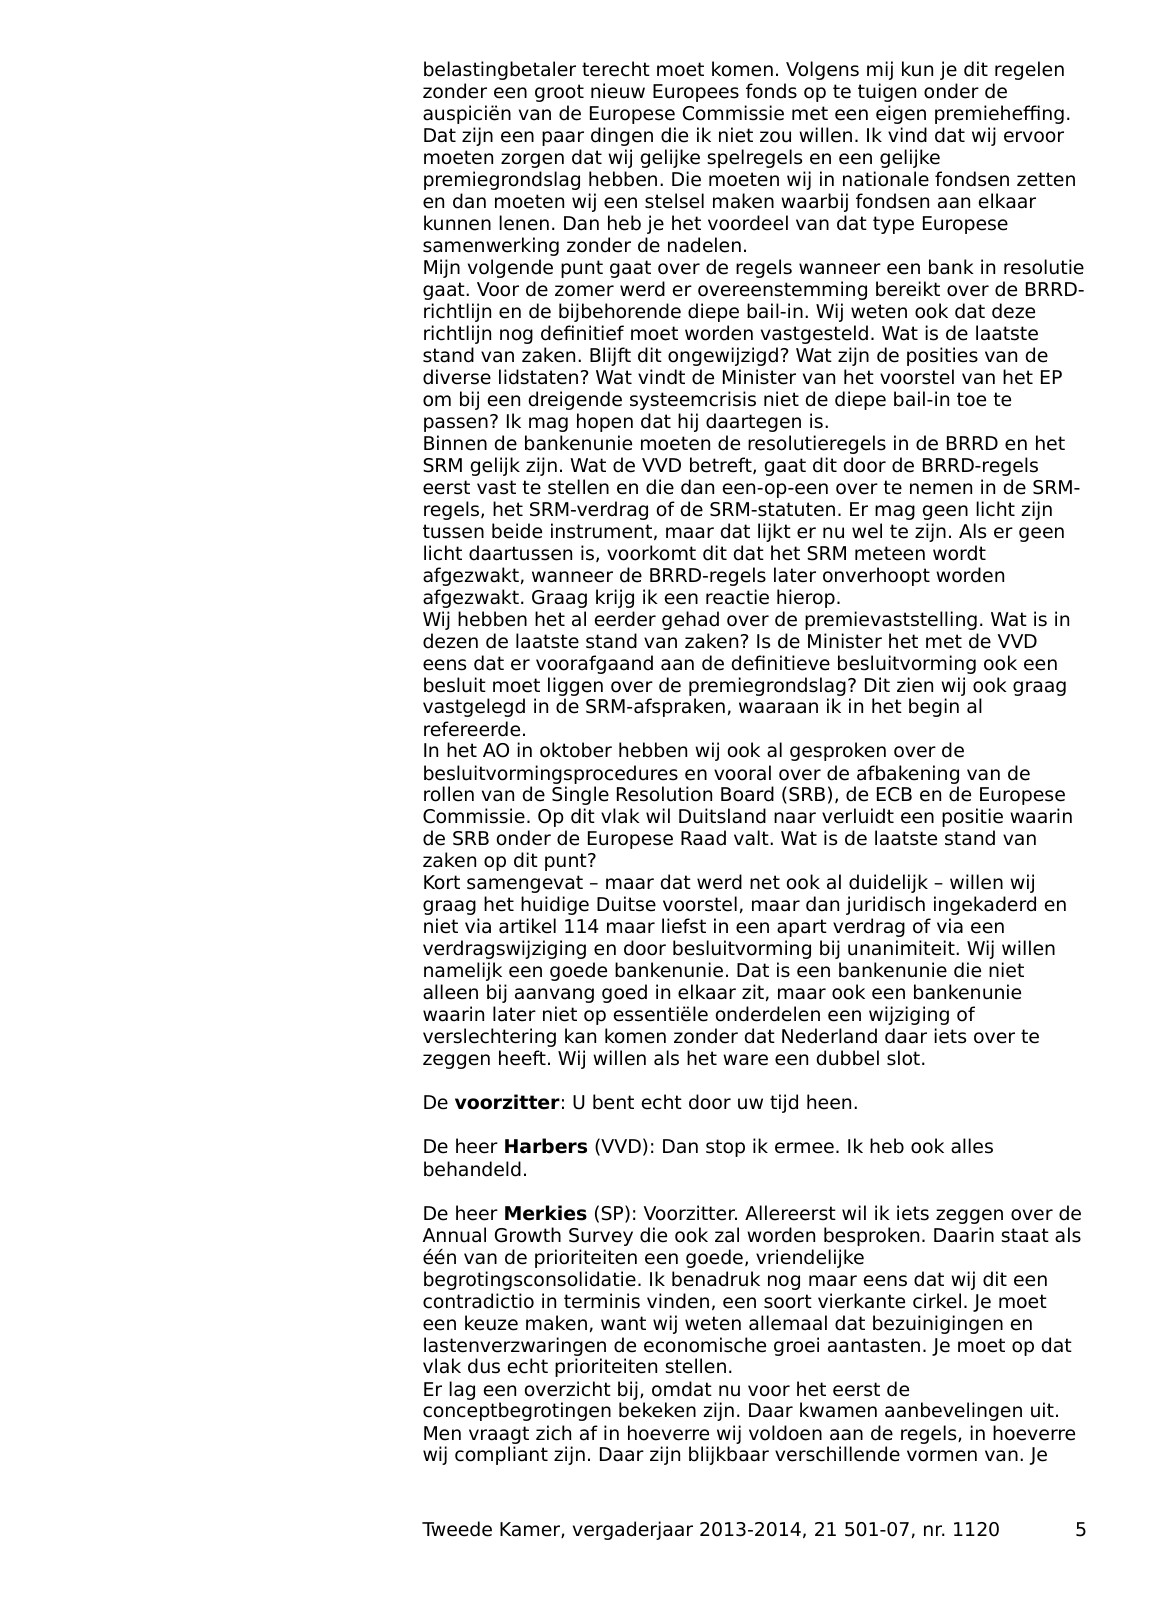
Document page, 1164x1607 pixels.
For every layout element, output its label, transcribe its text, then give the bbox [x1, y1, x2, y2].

text belastingbetaler terecht moet komen. Volgens mij kun je dit regelen zonder een groot nieuw Europees fonds op te tuigen onder de auspiciën van de Europese Commissie met een eigen premieheffing. Dat zijn een paar dingen die ik niet zou willen. Ik vind dat wij ervoor moeten zorgen dat wij gelijke spelregels en een gelijke premiegrondslag hebben. Die moeten wij in nationale fondsen zetten en dan moeten wij een stelsel maken waarbij fondsen aan elkaar kunnen lenen. Dan heb je het voordeel van dat type Europese samenwerking zonder de nadelen. [422, 59, 1087, 257]
text Wij hebben het al eerder gehad over de premievaststelling. Wat is in dezen de laatste stand van zaken? Is de Minister het met de VVD eens dat er voorafgaand aan de definitieve besluitvorming ook een besluit moet liggen over de premiegrondslag? Dit zien wij ook graag vastgelegd in de SRM-afspraken, waaraan ik in het begin al refereerde. [422, 608, 1087, 740]
text In het AO in oktober hebben wij ook al gesproken over de besluitvormingsprocedures en vooral over de afbakening van de rollen van de Single Resolution Board (SRB), de ECB en de Europese Commissie. Op dit vlak wil Duitsland naar verluidt een positie waarin de SRB onder de Europese Raad valt. Wat is de laatste stand van zaken op dit punt? [422, 740, 1087, 872]
text De voorzitter: U bent echt door uw tijd heen. [422, 1092, 1087, 1114]
text Mijn volgende punt gaat over de regels wanneer een bank in resolutie gaat. Voor de zomer werd er overeenstemming bereikt over de BRRD-richtlijn en de bijbehorende diepe bail-in. Wij weten ook dat deze richtlijn nog definitief moet worden vastgesteld. Wat is de laatste stand van zaken. Blijft dit ongewijzigd? Wat zijn de posities van de diverse lidstaten? Wat vindt de Minister van het voorstel van het EP om bij een dreigende systeemcrisis niet de diepe bail-in toe te passen? Ik mag hopen dat hij daartegen is. [422, 257, 1087, 433]
text De heer Merkies (SP): Voorzitter. Allereerst wil ik iets zeggen over de Annual Growth Survey die ook zal worden besproken. Daarin staat als één van de prioriteiten een goede, vriendelijke begrotingsconsolidatie. Ik benadruk nog maar eens dat wij dit een contradictio in terminis vinden, een soort vierkante cirkel. Je moet een keuze maken, want wij weten allemaal dat bezuinigingen en lastenverzwaringen de economische groei aantasten. Je moet op dat vlak dus echt prioriteiten stellen. [422, 1203, 1087, 1378]
text Er lag een overzicht bij, omdat nu voor het eerst de conceptbegrotingen bekeken zijn. Daar kwamen aanbevelingen uit. Men vraagt zich af in hoeverre wij voldoen aan de regels, in hoeverre wij compliant zijn. Daar zijn blijkbaar verschillende vormen van. Je [422, 1378, 1087, 1466]
text De heer Harbers (VVD): Dan stop ik ermee. Ik heb ook alles behandeld. [422, 1136, 1087, 1180]
text Kort samengevat – maar dat werd net ook al duidelijk – willen wij graag het huidige Duitse voorstel, maar dan juridisch ingekaderd en niet via artikel 114 maar liefst in een apart verdrag of via een verdragswijziging en door besluitvorming bij unanimiteit. Wij willen namelijk een goede bankenunie. Dat is een bankenunie die niet alleen bij aanvang goed in elkaar zit, maar ook een bankenunie waarin later niet op essentiële onderdelen een wijziging of verslechtering kan komen zonder dat Nederland daar iets over te zeggen heeft. Wij willen als het ware een dubbel slot. [422, 872, 1087, 1070]
text Binnen de bankenunie moeten de resolutieregels in de BRRD en het SRM gelijk zijn. Wat de VVD betreft, gaat dit door de BRRD-regels eerst vast te stellen en die dan een-op-een over te nemen in de SRM-regels, het SRM-verdrag of de SRM-statuten. Er mag geen licht zijn tussen beide instrument, maar dat lijkt er nu wel te zijn. Als er geen licht daartussen is, voorkomt dit dat het SRM meteen wordt afgezwakt, wanneer de BRRD-regels later onverhoopt worden afgezwakt. Graag krijg ik een reactie hierop. [422, 433, 1087, 608]
